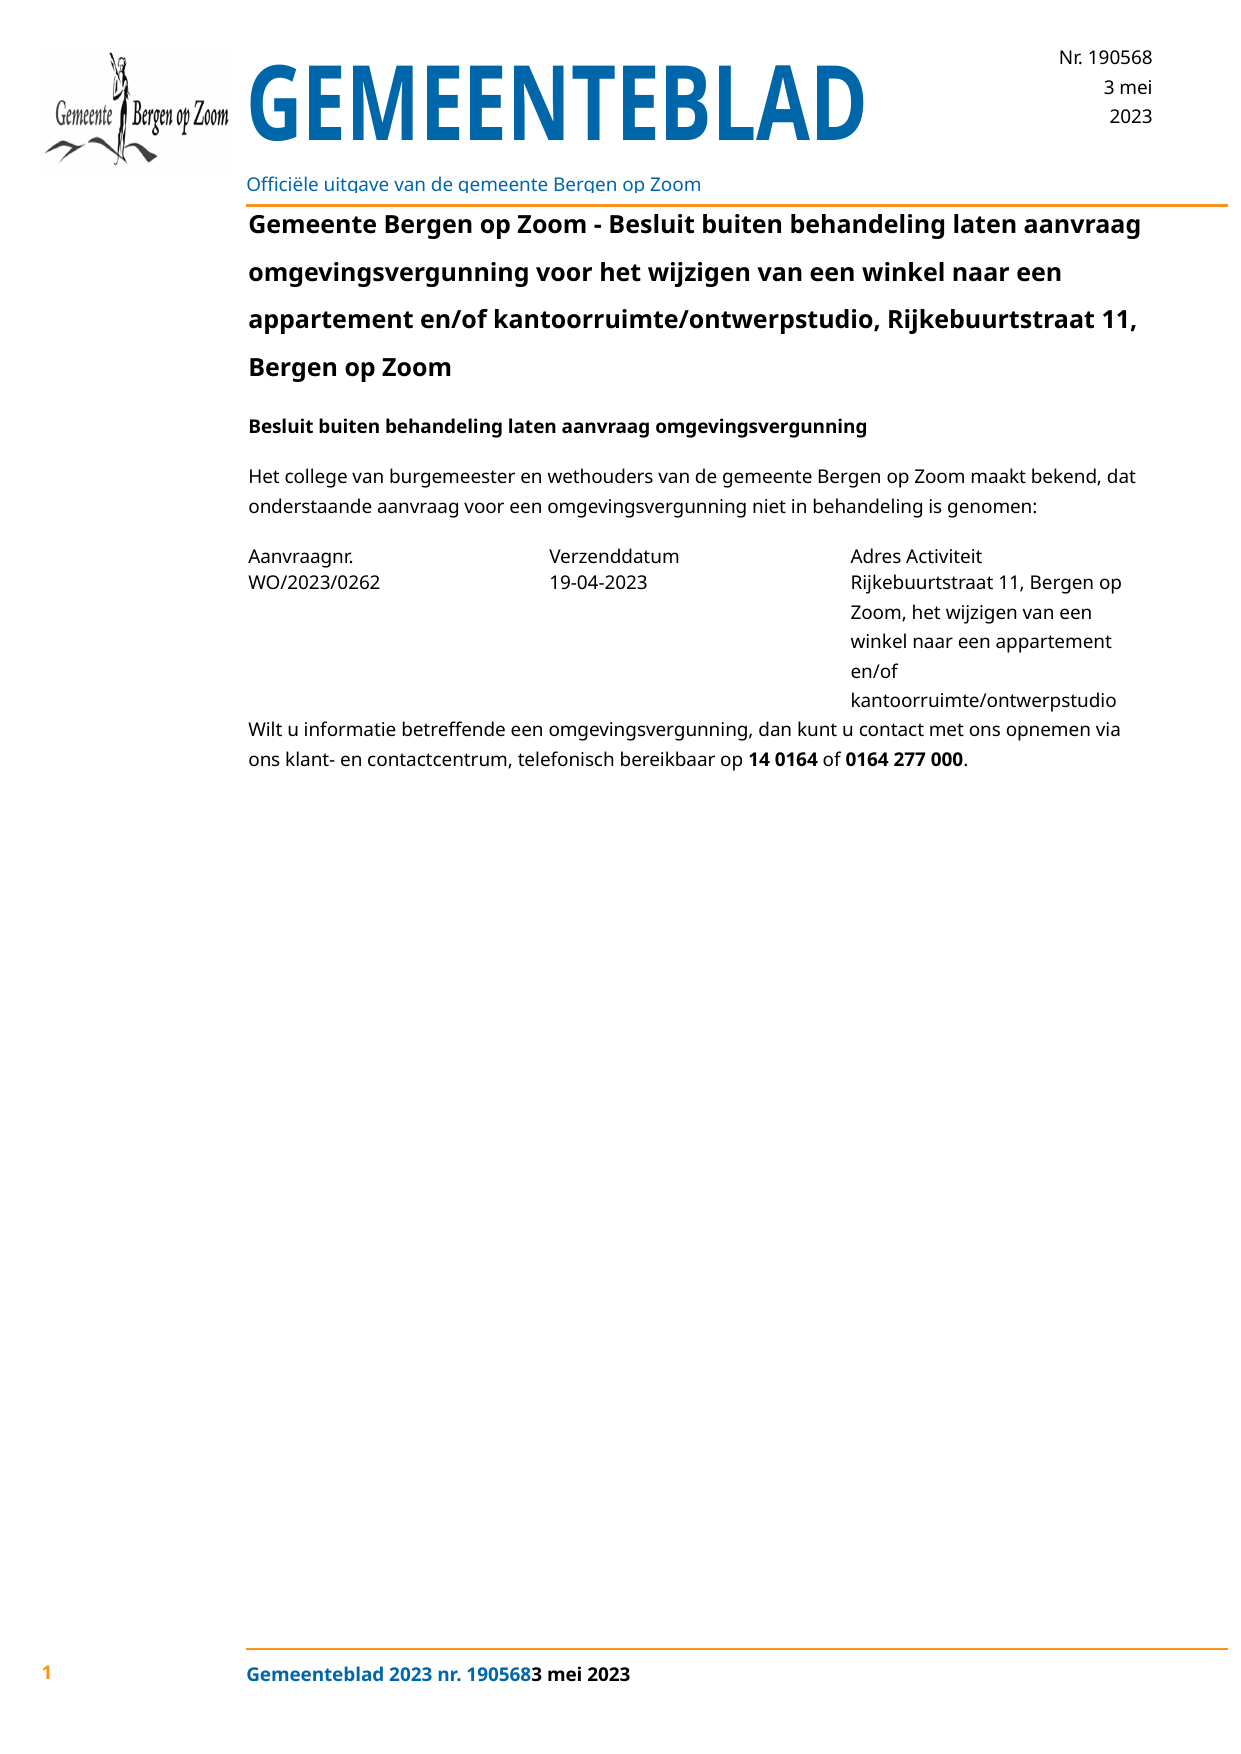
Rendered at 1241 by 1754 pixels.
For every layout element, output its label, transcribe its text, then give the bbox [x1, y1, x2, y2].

table_header Aanvraagnr. [248, 544, 549, 569]
picture [41, 47, 231, 172]
text Wilt u informatie betreffende een omgevingsvergunning, dan kunt u contact met ons opnemen via ons klant- en contactcentrum, telefonisch bereikbaar op 14 0164 of 0164 277 000. [248, 717, 1152, 772]
text Besluit buiten behandeling laten aanvraag omgevingsvergunning [248, 413, 1152, 439]
table_header Adres Activiteit [850, 544, 1152, 569]
text Het college van burgemeester en wethouders van de gemeente Bergen op Zoom maakt bekend, dat onderstaande aanvraag voor een omgevingsvergunning niet in behandeling is genomen: [248, 463, 1152, 519]
table_cell 19-04-2023 [549, 569, 850, 713]
table_cell WO/2023/0262 [248, 569, 549, 713]
table_header Verzenddatum [549, 544, 850, 569]
text Gemeente Bergen op Zoom - Besluit buiten behandeling laten aanvraag omgevingsvergunning voor het wijzigen van een winkel naar een appartement en/of kantoorruimte/ontwerpstudio, Rijkebuurtstraat 11, Bergen op Zoom [248, 207, 1152, 384]
table_cell Rijkebuurtstraat 11, Bergen op Zoom, het wijzigen van een winkel naar een appartement en/of kantoorruimte/ontwerpstudio [850, 569, 1152, 713]
